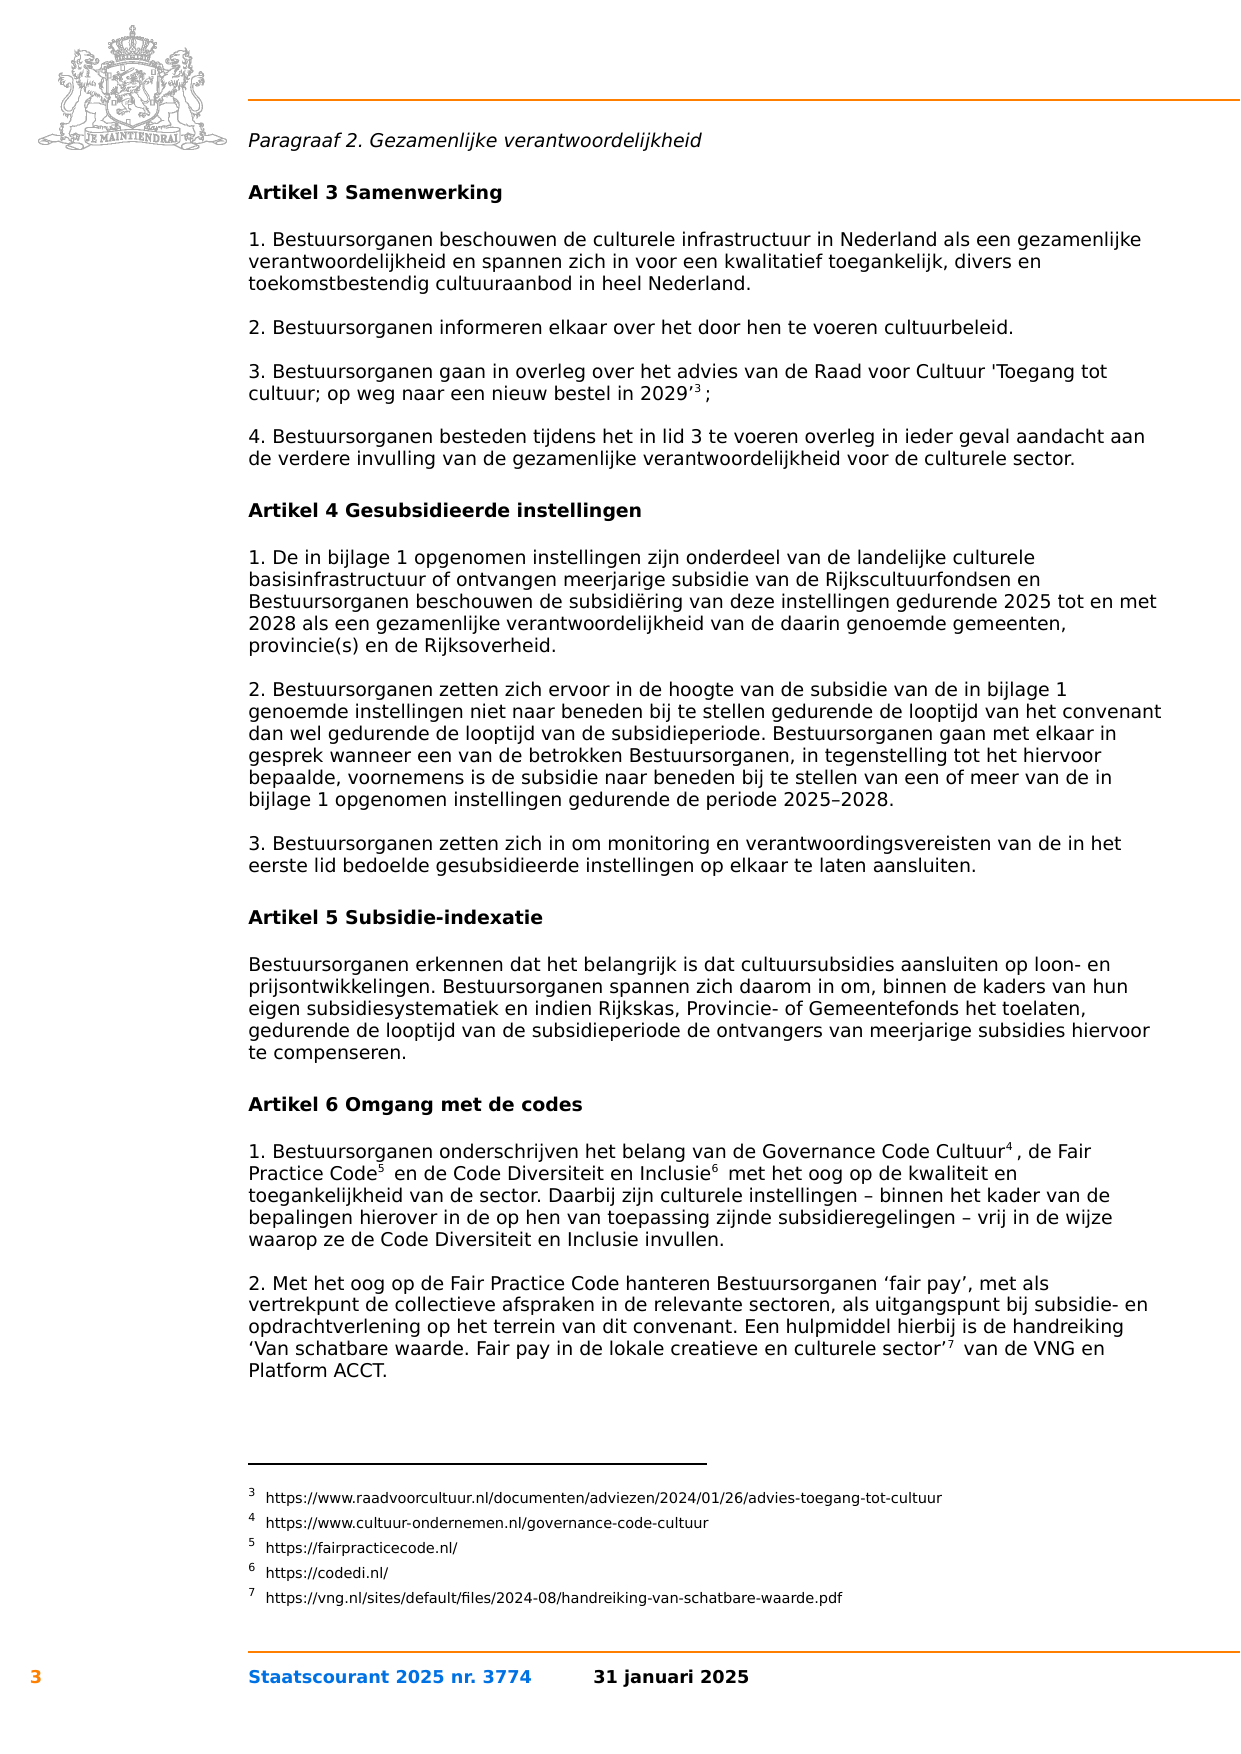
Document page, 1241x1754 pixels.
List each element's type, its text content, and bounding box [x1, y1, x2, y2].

text https://fairpracticecode.nl/ [248, 1536, 1163, 1558]
text 1. Bestuursorganen beschouwen de culturele infrastructuur in Nederland als een gezamenlijke verantwoordelijkheid en spannen zich in voor een kwalitatief toegankelijk, divers en toekomstbestendig cultuuraanbod in heel Nederland. [248, 229, 1163, 295]
subtitle Artikel 5 Subsidie-indexatie [248, 907, 1163, 929]
text https://www.raadvoorcultuur.nl/documenten/adviezen/2024/01/26/advies-toegang-tot-cultuur [248, 1486, 1163, 1508]
subtitle Artikel 6 Omgang met de codes [248, 1094, 1163, 1116]
picture [38, 25, 227, 150]
text 3. Bestuursorganen zetten zich in om monitoring en verantwoordingsvereisten van de in het eerste lid bedoelde gesubsidieerde instellingen op elkaar te laten aansluiten. [248, 833, 1163, 877]
subtitle Artikel 4 Gesubsidieerde instellingen [248, 500, 1163, 522]
text https://vng.nl/sites/default/files/2024-08/handreiking-van-schatbare-waarde.pdf [248, 1586, 1163, 1608]
text 1. Bestuursorganen onderschrijven het belang van de Governance Code Cultuur, de Fair Practice Code en de Code Diversiteit en Inclusie met het oog op de kwaliteit en toegankelijkheid van de sector. Daarbij zijn culturele instellingen – binnen het kader van de bepalingen hierover in de op hen van toepassing zijnde subsidieregelingen – vrij in de wijze waarop ze de Code Diversiteit en Inclusie invullen. [248, 1141, 1163, 1251]
text https://codedi.nl/ [248, 1561, 1163, 1583]
text 1. De in bijlage 1 opgenomen instellingen zijn onderdeel van de landelijke culturele basisinfrastructuur of ontvangen meerjarige subsidie van de Rijkscultuurfondsen en Bestuursorganen beschouwen de subsidiëring van deze instellingen gedurende 2025 tot en met 2028 als een gezamenlijke verantwoordelijkheid van de daarin genoemde gemeenten, provincie(s) en de Rijksoverheid. [248, 547, 1163, 657]
text Bestuursorganen erkennen dat het belangrijk is dat cultuursubsidies aansluiten op loon- en prijsontwikkelingen. Bestuursorganen spannen zich daarom in om, binnen de kaders van hun eigen subsidiesystematiek en indien Rijkskas, Provincie- of Gemeentefonds het toelaten, gedurende de looptijd van de subsidieperiode de ontvangers van meerjarige subsidies hiervoor te compenseren. [248, 954, 1163, 1064]
text 2. Met het oog op de Fair Practice Code hanteren Bestuursorganen ‘fair pay’, met als vertrekpunt de collectieve afspraken in de relevante sectoren, als uitgangspunt bij subsidie- en opdrachtverlening op het terrein van dit convenant. Een hulpmiddel hierbij is de handreiking ‘Van schatbare waarde. Fair pay in de lokale creatieve en culturele sector’ van de VNG en Platform ACCT. [248, 1272, 1163, 1382]
text 2. Bestuursorganen informeren elkaar over het door hen te voeren cultuurbeleid. [248, 317, 1163, 339]
text https://www.cultuur-ondernemen.nl/governance-code-cultuur [248, 1511, 1163, 1533]
text 2. Bestuursorganen zetten zich ervoor in de hoogte van de subsidie van de in bijlage 1 genoemde instellingen niet naar beneden bij te stellen gedurende de looptijd van het convenant dan wel gedurende de looptijd van de subsidieperiode. Bestuursorganen gaan met elkaar in gesprek wanneer een van de betrokken Bestuursorganen, in tegenstelling tot het hiervoor bepaalde, voornemens is de subsidie naar beneden bij te stellen van een of meer van de in bijlage 1 opgenomen instellingen gedurende de periode 2025–2028. [248, 679, 1163, 811]
subtitle Artikel 3 Samenwerking [248, 182, 1163, 204]
subtitle Paragraaf 2. Gezamenlijke verantwoordelijkheid [248, 130, 1163, 152]
text 4. Bestuursorganen besteden tijdens het in lid 3 te voeren overleg in ieder geval aandacht aan de verdere invulling van de gezamenlijke verantwoordelijkheid voor de culturele sector. [248, 426, 1163, 470]
text 3. Bestuursorganen gaan in overleg over het advies van de Raad voor Cultuur 'Toegang tot cultuur; op weg naar een nieuw bestel in 2029’; [248, 361, 1163, 404]
